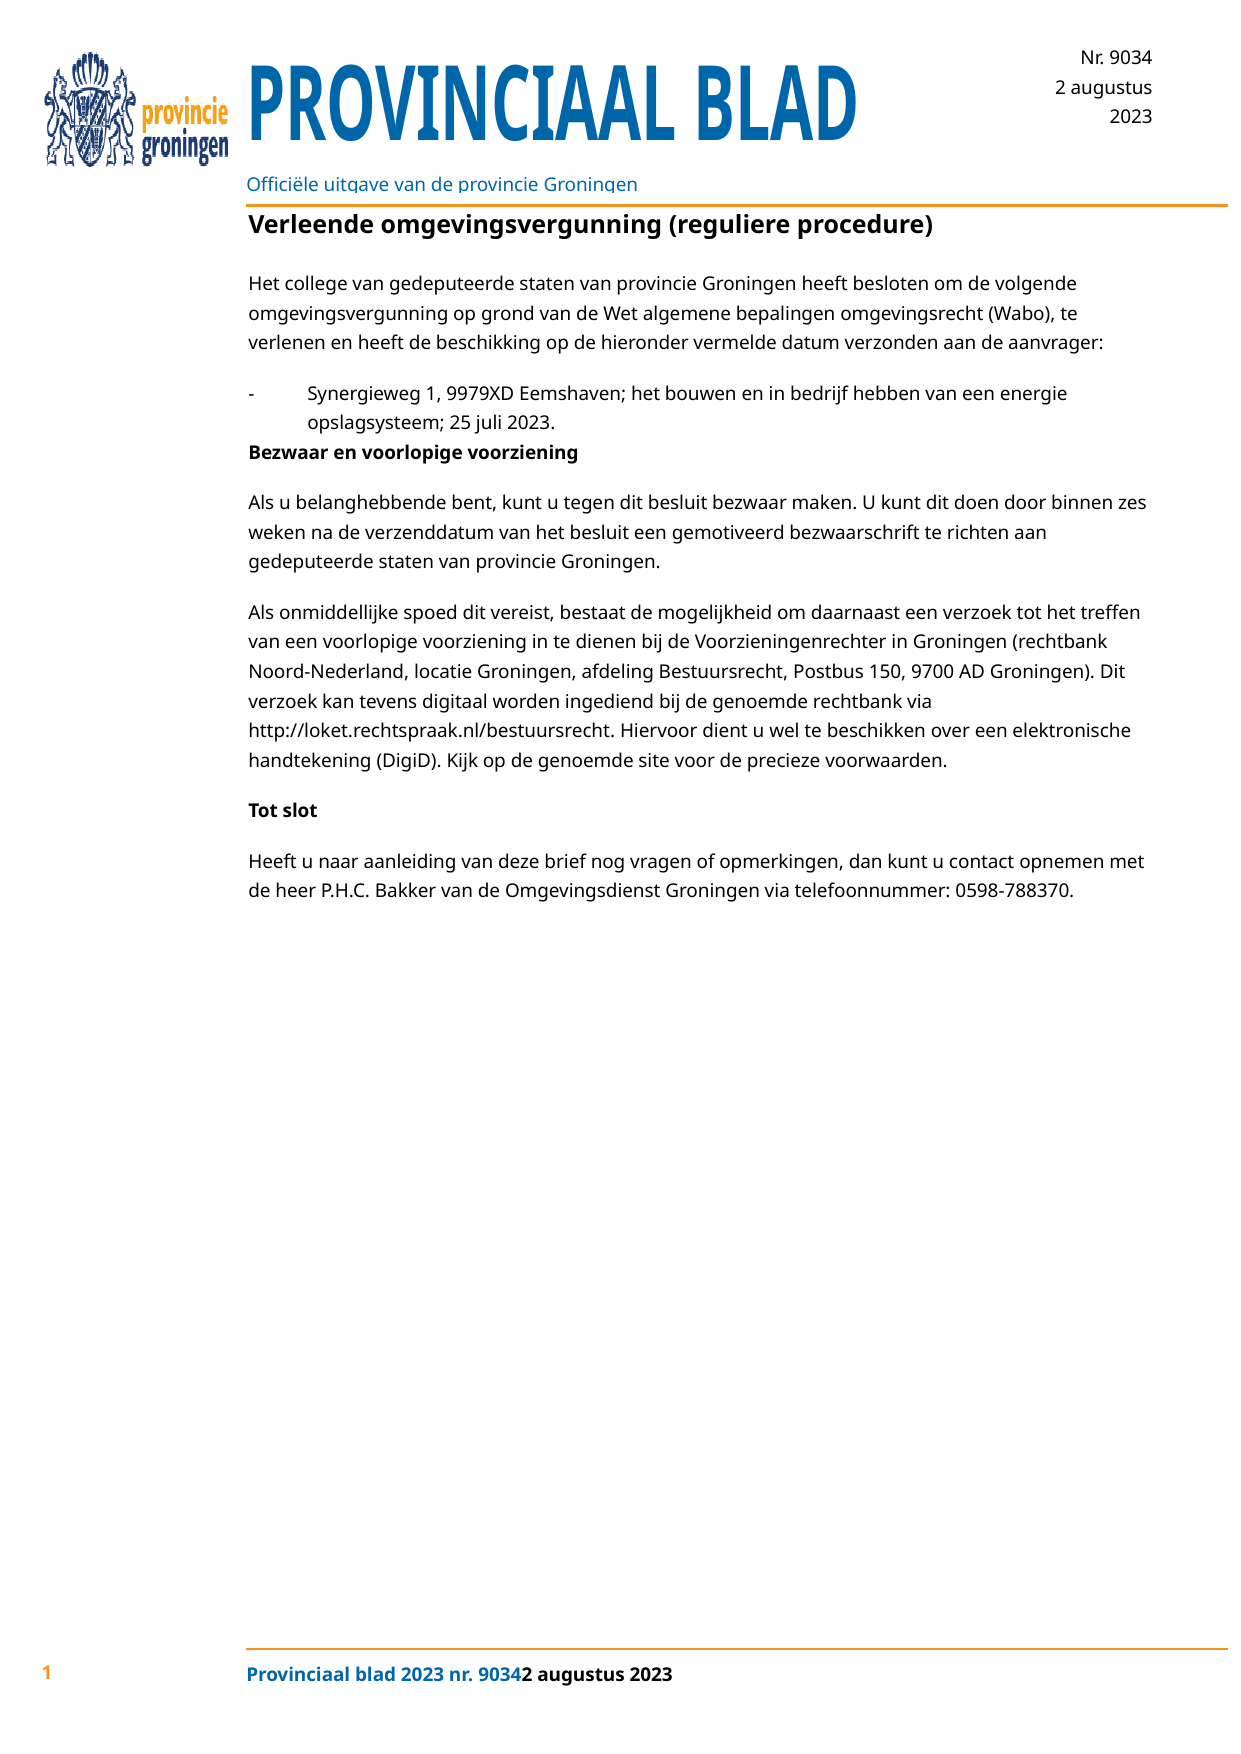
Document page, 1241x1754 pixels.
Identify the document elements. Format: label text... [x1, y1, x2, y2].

text Tot slot [248, 797, 1152, 823]
text Als u belanghebbende bent, kunt u tegen dit besluit bezwaar maken. U kunt dit doen door binnen zes weken na de verzenddatum van het besluit een gemotiveerd bezwaarschrift te richten aan gedeputeerde staten van provincie Groningen. [248, 489, 1152, 574]
text Verleende omgevingsvergunning (reguliere procedure) [248, 207, 1152, 241]
list Synergieweg 1, 9979XD Eemshaven; het bouwen en in bedrijf hebben van een energie opslagsysteem; 25 juli 2023. [248, 380, 1152, 435]
text Heeft u naar aanleiding van deze brief nog vragen of opmerkingen, dan kunt u contact opnemen met de heer P.H.C. Bakker van de Omgevingsdienst Groningen via telefoonnummer: 0598-788370. [248, 848, 1152, 903]
text Als onmiddellijke spoed dit vereist, bestaat de mogelijkheid om daarnaast een verzoek tot het treffen van een voorlopige voorziening in te dienen bij de Voorzieningenrechter in Groningen (rechtbank Noord-Nederland, locatie Groningen, afdeling Bestuursrecht, Postbus 150, 9700 AD Groningen). Dit verzoek kan tevens digitaal worden ingediend bij de genoemde rechtbank via http://loket.rechtspraak.nl/bestuursrecht. Hiervoor dient u wel te beschikken over een elektronische handtekening (DigiD). Kijk op de genoemde site voor de precieze voorwaarden. [248, 599, 1152, 773]
picture [41, 47, 231, 172]
text Het college van gedeputeerde staten van provincie Groningen heeft besloten om de volgende omgevingsvergunning op grond van de Wet algemene bepalingen omgevingsrecht (Wabo), te verlenen en heeft de beschikking op de hieronder vermelde datum verzonden aan de aanvrager: [248, 270, 1152, 355]
text Bezwaar en voorlopige voorziening [248, 439, 1152, 465]
